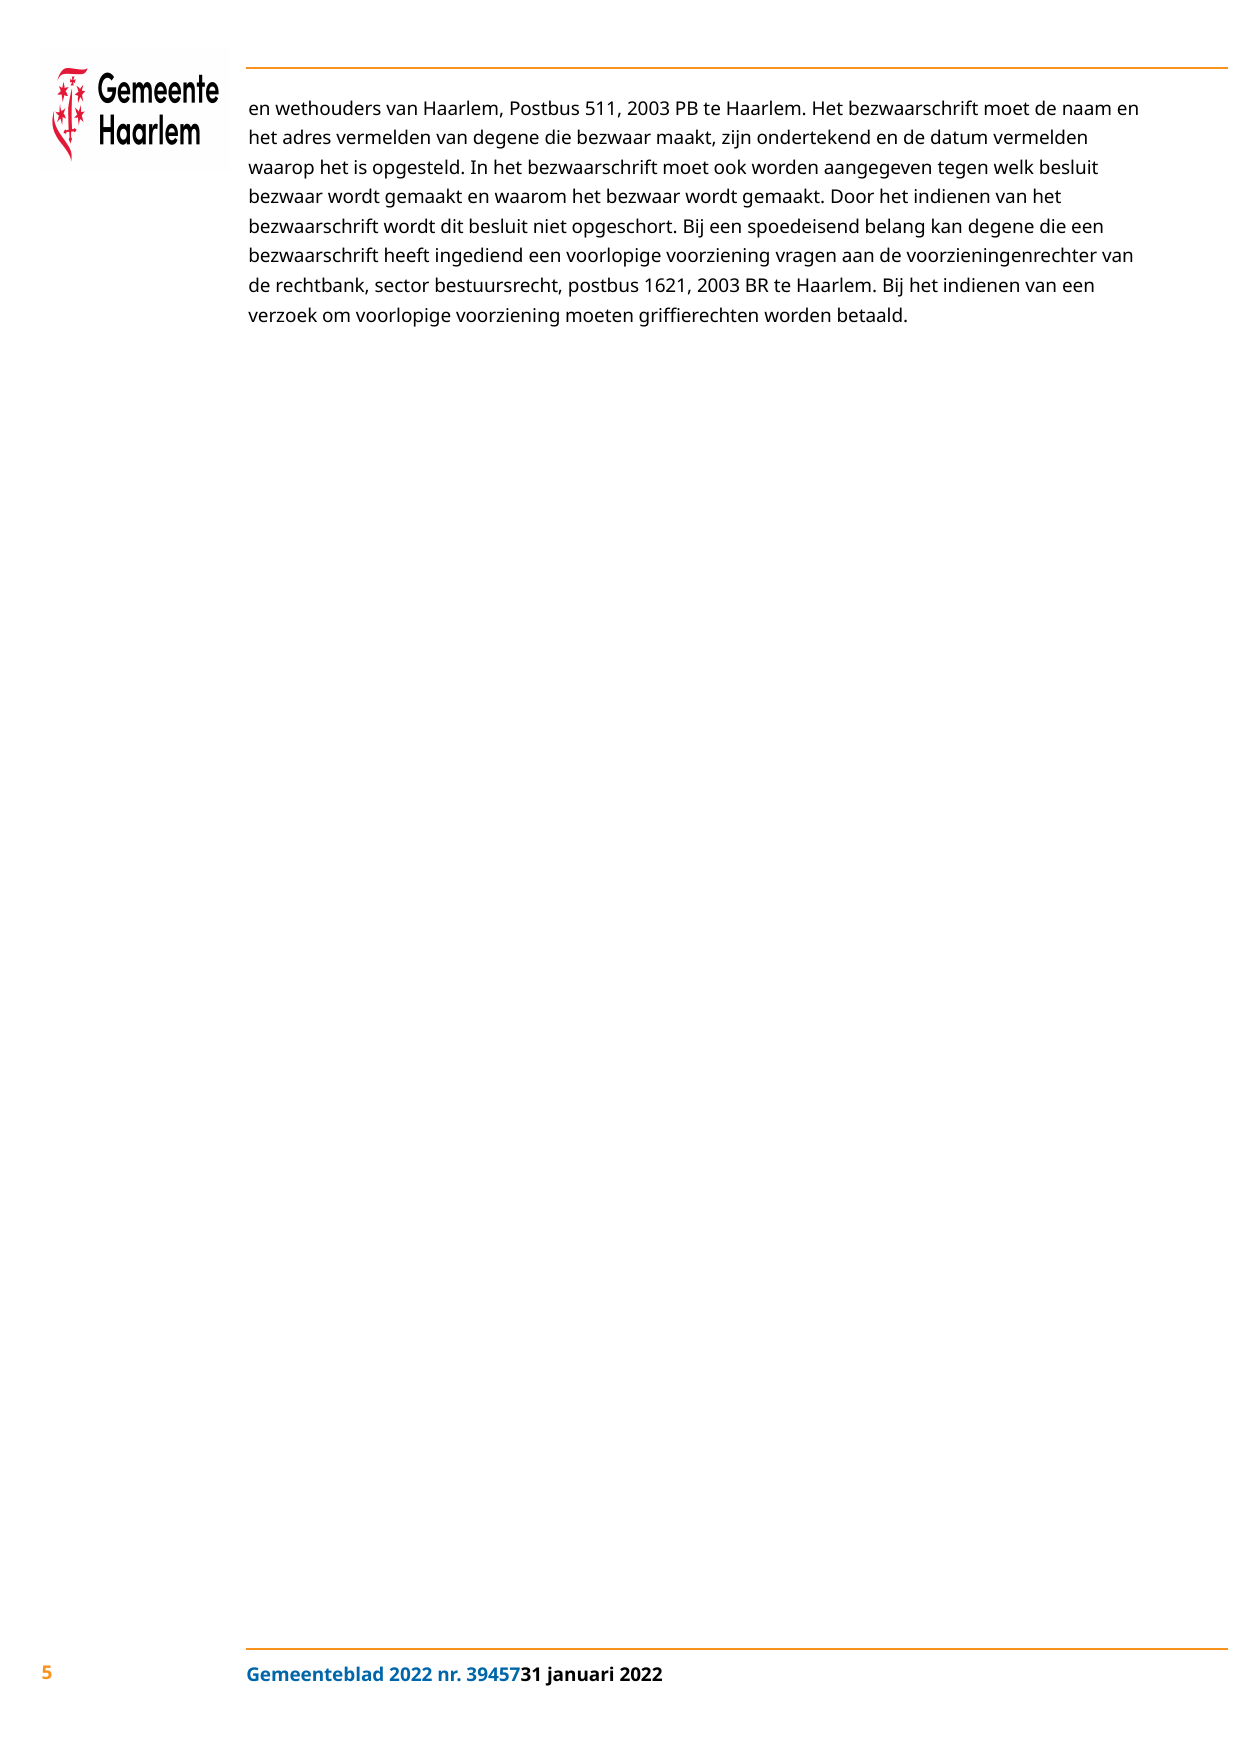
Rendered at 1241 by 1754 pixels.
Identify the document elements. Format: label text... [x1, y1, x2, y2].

text en wethouders van Haarlem, Postbus 511, 2003 PB te Haarlem. Het bezwaarschrift moet de naam en het adres vermelden van degene die bezwaar maakt, zijn ondertekend en de datum vermelden waarop het is opgesteld. In het bezwaarschrift moet ook worden aangegeven tegen welk besluit bezwaar wordt gemaakt en waarom het bezwaar wordt gemaakt. Door het indienen van het bezwaarschrift wordt dit besluit niet opgeschort. Bij een spoedeisend belang kan degene die een bezwaarschrift heeft ingediend een voorlopige voorziening vragen aan de voorzieningenrechter van de rechtbank, sector bestuursrecht, postbus 1621, 2003 BR te Haarlem. Bij het indienen van een verzoek om voorlopige voorziening moeten griffierechten worden betaald. [248, 95, 1152, 328]
picture [41, 47, 231, 172]
